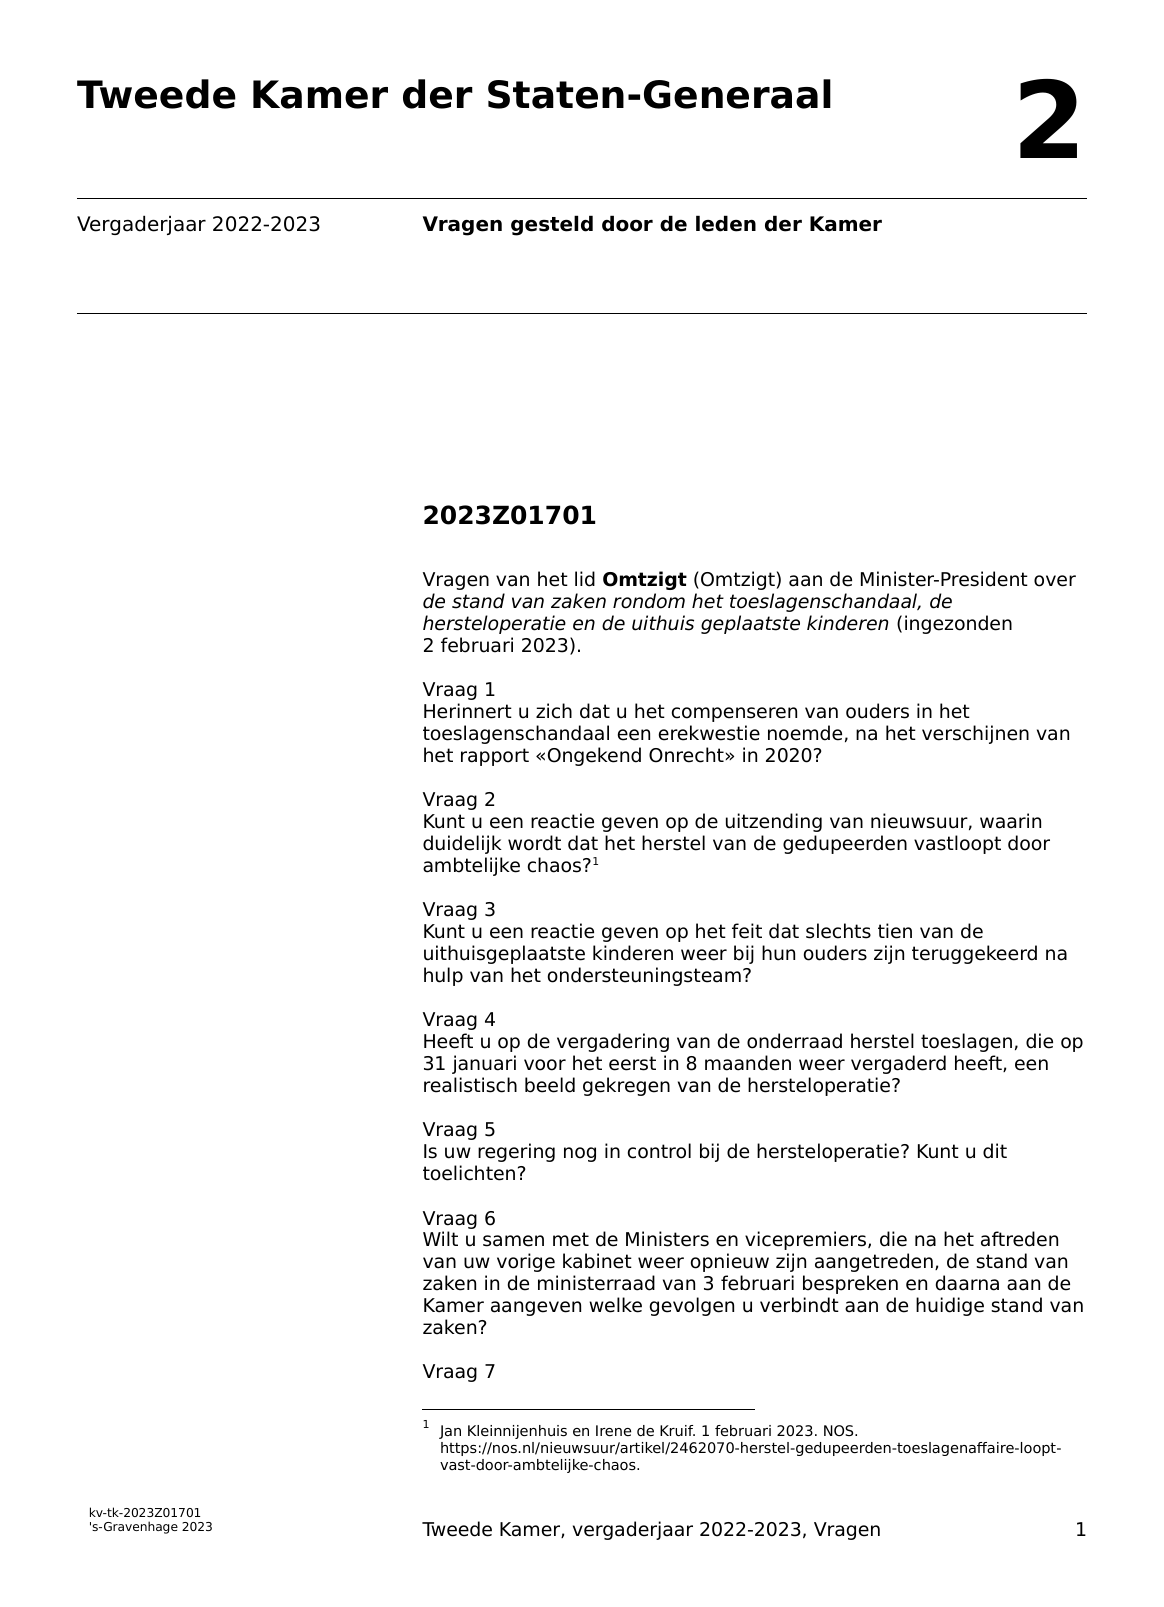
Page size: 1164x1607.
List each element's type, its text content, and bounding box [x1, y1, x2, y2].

text Vraag 4 [422, 1009, 1087, 1031]
text Is uw regering nog in control bij de hersteloperatie? Kunt u dit toelichten? [422, 1141, 1087, 1185]
table_cell Vragen gesteld door de leden der Kamer [422, 199, 1087, 313]
text kv-tk-2023Z01701 [88, 1506, 323, 1520]
text Vraag 5 [422, 1119, 1087, 1141]
text Vraag 7 [422, 1361, 1087, 1383]
text Kunt u een reactie geven op de uitzending van nieuwsuur, waarin duidelijk wordt dat het herstel van de gedupeerden vastloopt door ambtelijke chaos? [422, 811, 1087, 877]
text Vraag 6 [422, 1207, 1087, 1229]
text 2023Z01701 [422, 501, 1087, 531]
text Vraag 2 [422, 789, 1087, 811]
text Kunt u een reactie geven op het feit dat slechts tien van de uithuisgeplaatste kinderen weer bij hun ouders zijn teruggekeerd na hulp van het ondersteuningsteam? [422, 921, 1087, 987]
text Vraag 1 [422, 679, 1087, 701]
text Heeft u op de vergadering van de onderraad herstel toeslagen, die op 31 januari voor het eerst in 8 maanden weer vergaderd heeft, een realistisch beeld gekregen van de hersteloperatie? [422, 1031, 1087, 1097]
text Jan Kleinnijenhuis en Irene de Kruif. 1 februari 2023. NOS. https://nos.nl/nieuwsuur/artikel/2462070-herstel-gedupeerden-toeslagenaffaire-loopt-vast-door-ambtelijke-chaos. [422, 1418, 1087, 1474]
text 's-Gravenhage 2023 [88, 1520, 323, 1534]
table_header Tweede Kamer der Staten-Generaal [77, 59, 886, 198]
text Vragen van het lid Omtzigt (Omtzigt) aan de Minister-President over de stand van zaken rondom het toeslagenschandaal, de hersteloperatie en de uithuis geplaatste kinderen (ingezonden 2 februari 2023). [422, 569, 1087, 657]
text Wilt u samen met de Ministers en vicepremiers, die na het aftreden van uw vorige kabinet weer opnieuw zijn aangetreden, de stand van zaken in de ministerraad van 3 februari bespreken en daarna aan de Kamer aangeven welke gevolgen u verbindt aan de huidige stand van zaken? [422, 1229, 1087, 1339]
text Herinnert u zich dat u het compenseren van ouders in het toeslagenschandaal een erekwestie noemde, na het verschijnen van het rapport «Ongekend Onrecht» in 2020? [422, 701, 1087, 767]
table_header 2 [886, 59, 1087, 198]
text Vraag 3 [422, 899, 1087, 921]
table_cell Vergaderjaar 2022-2023 [77, 199, 422, 313]
